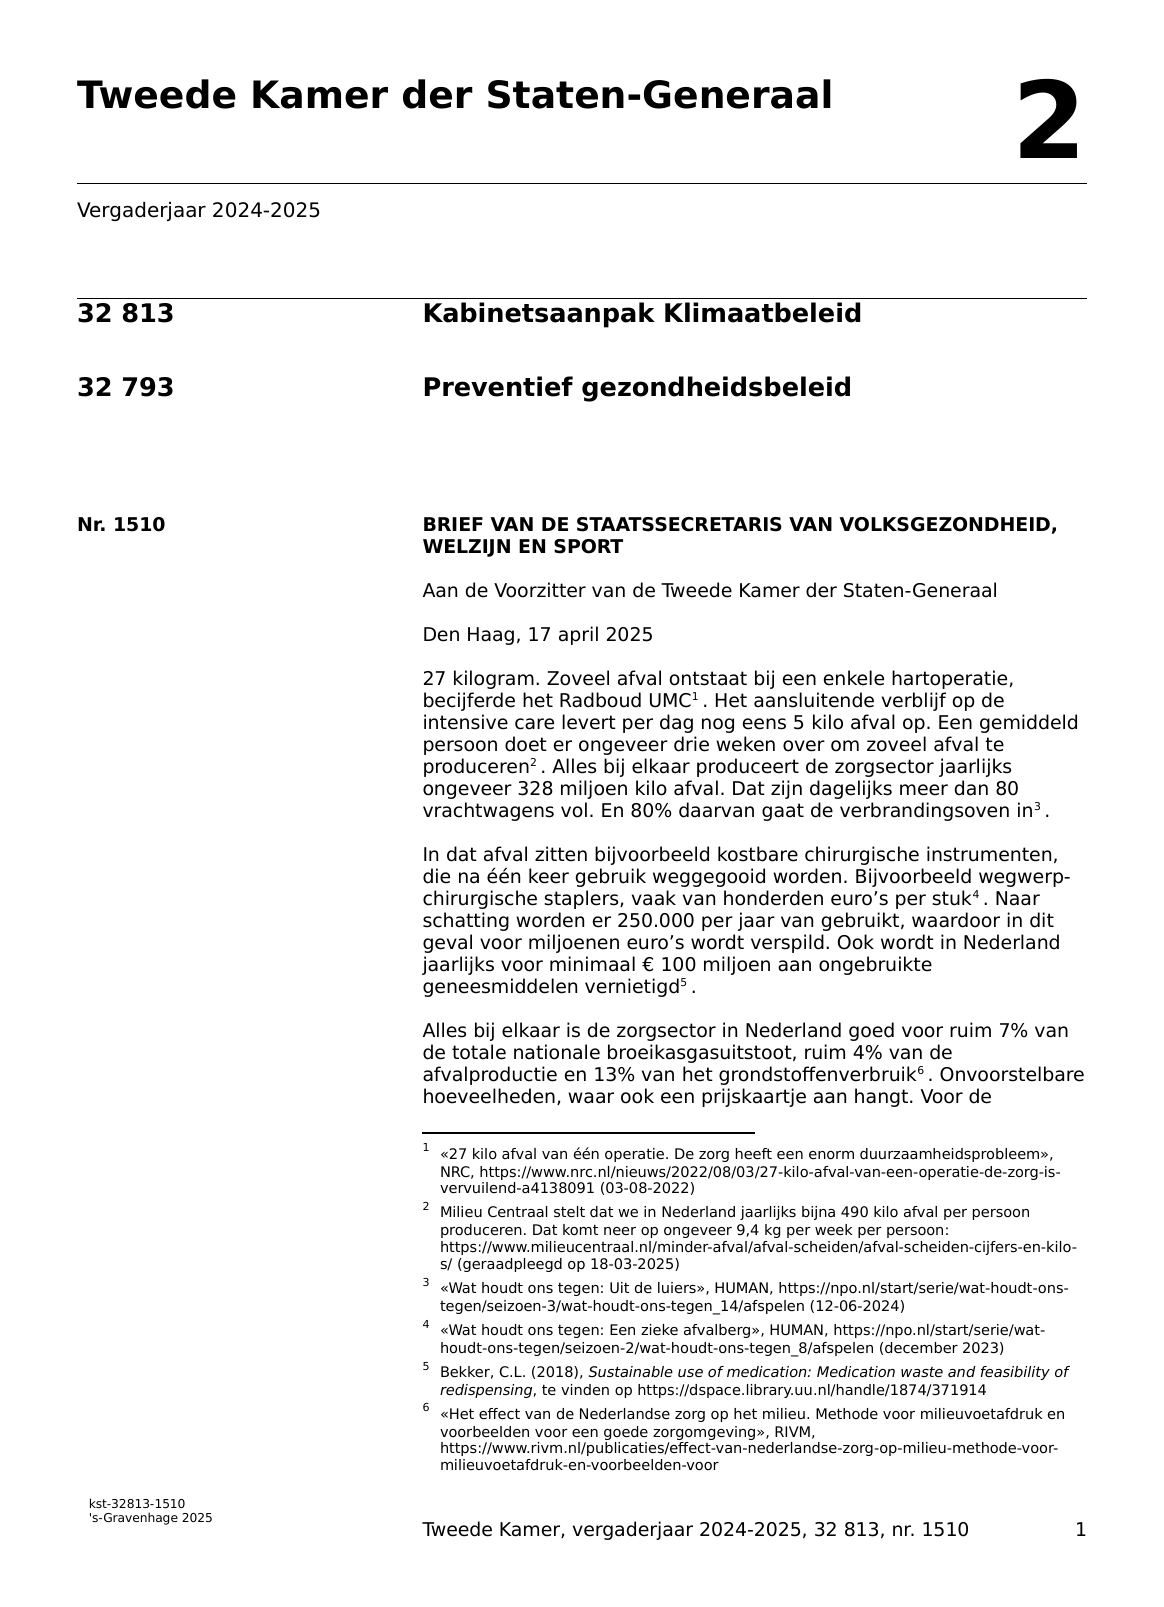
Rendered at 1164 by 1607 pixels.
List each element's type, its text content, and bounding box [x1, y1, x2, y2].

subtitle 32 793 Preventief gezondheidsbeleid [77, 373, 1087, 403]
text «Het effect van de Nederlandse zorg op het milieu. Methode voor milieuvoetafdruk en voorbeelden voor een goede zorgomgeving», RIVM, https://www.rivm.nl/publicaties/effect-van-nederlandse-zorg-op-milieu-methode-voor-milieuvoetafdruk-en-voorbeelden-voor [422, 1402, 1087, 1474]
text Milieu Centraal stelt dat we in Nederland jaarlijks bijna 490 kilo afval per persoon produceren. Dat komt neer op ongeveer 9,4 kg per week per persoon: https://www.milieucentraal.nl/minder-afval/afval-scheiden/afval-scheiden-cijfers-en-kilo-s/ (geraadpleegd op 18-03-2025) [422, 1200, 1087, 1273]
text «Wat houdt ons tegen: Een zieke afvalberg», HUMAN, https://npo.nl/start/serie/wat-houdt-ons-tegen/seizoen-2/wat-houdt-ons-tegen_8/afspelen (december 2023) [422, 1318, 1087, 1357]
table_header 2 [886, 59, 1087, 183]
text In dat afval zitten bijvoorbeeld kostbare chirurgische instrumenten, die na één keer gebruik weggegooid worden. Bijvoorbeeld wegwerp-chirurgische staplers, vaak van honderden euro’s per stuk. Naar schatting worden er 250.000 per jaar van gebruikt, waardoor in dit geval voor miljoenen euro’s wordt verspild. Ook wordt in Nederland jaarlijks voor minimaal € 100 miljoen aan ongebruikte geneesmiddelen vernietigd. [422, 844, 1087, 998]
text kst-32813-1510 [88, 1497, 323, 1511]
subtitle 32 813 Kabinetsaanpak Klimaatbeleid [77, 299, 1087, 329]
text Bekker, C.L. (2018), Sustainable use of medication: Medication waste and feasibility of redispensing, te vinden op https://dspace.library.uu.nl/handle/1874/371914 [422, 1360, 1087, 1399]
text Alles bij elkaar is de zorgsector in Nederland goed voor ruim 7% van de totale nationale broeikasgasuitstoot, ruim 4% van de afvalproductie en 13% van het grondstoffenverbruik. Onvoorstelbare hoeveelheden, waar ook een prijskaartje aan hangt. Voor de [422, 1020, 1087, 1108]
text Den Haag, 17 april 2025 [422, 624, 1087, 646]
subtitle Nr. 1510 BRIEF VAN DE STAATSSECRETARIS VAN VOLKSGEZONDHEID, WELZIJN EN SPORT [77, 514, 1087, 558]
text 's-Gravenhage 2025 [88, 1511, 323, 1525]
table_cell Vergaderjaar 2024-2025 [77, 184, 1087, 298]
text «27 kilo afval van één operatie. De zorg heeft een enorm duurzaamheidsprobleem», NRC, https://www.nrc.nl/nieuws/2022/08/03/27-kilo-afval-van-een-operatie-de-zorg-is-vervuilend-a4138091 (03-08-2022) [422, 1142, 1087, 1197]
text 27 kilogram. Zoveel afval ontstaat bij een enkele hartoperatie, becijferde het Radboud UMC. Het aansluitende verblijf op de intensive care levert per dag nog eens 5 kilo afval op. Een gemiddeld persoon doet er ongeveer drie weken over om zoveel afval te produceren. Alles bij elkaar produceert de zorgsector jaarlijks ongeveer 328 miljoen kilo afval. Dat zijn dagelijks meer dan 80 vrachtwagens vol. En 80% daarvan gaat de verbrandingsoven in. [422, 668, 1087, 822]
text Aan de Voorzitter van de Tweede Kamer der Staten-Generaal [422, 580, 1087, 602]
text «Wat houdt ons tegen: Uit de luiers», HUMAN, https://npo.nl/start/serie/wat-houdt-ons-tegen/seizoen-3/wat-houdt-ons-tegen_14/afspelen (12-06-2024) [422, 1276, 1087, 1315]
table_header Tweede Kamer der Staten-Generaal [77, 59, 886, 183]
